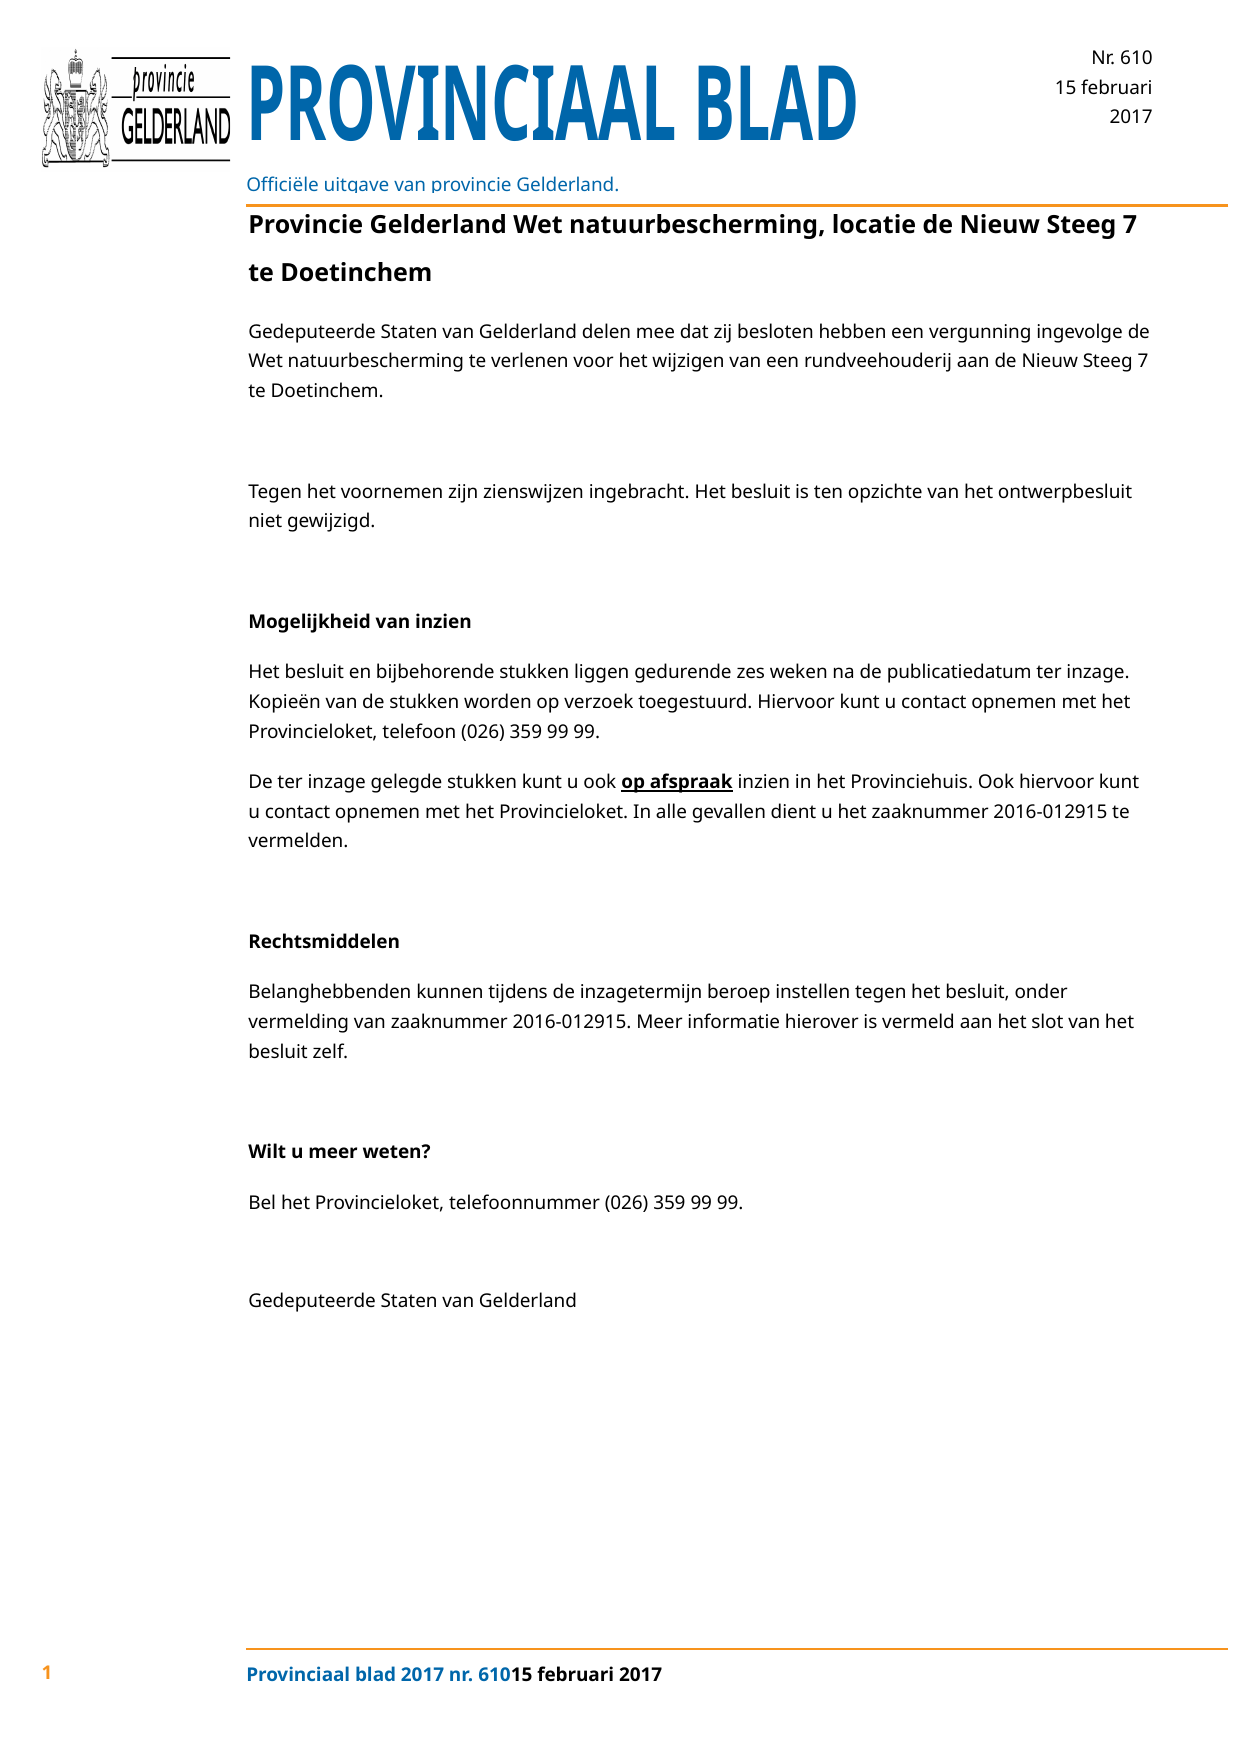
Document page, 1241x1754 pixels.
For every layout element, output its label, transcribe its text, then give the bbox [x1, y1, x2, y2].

picture [41, 47, 231, 172]
text Gedeputeerde Staten van Gelderland [248, 1287, 1152, 1313]
text Rechtsmiddelen [248, 928, 1152, 954]
text Provincie Gelderland Wet natuurbescherming, locatie de Nieuw Steeg 7 te Doetinchem [248, 207, 1152, 288]
text Het besluit en bijbehorende stukken liggen gedurende zes weken na de publicatiedatum ter inzage. Kopieën van de stukken worden op verzoek toegestuurd. Hiervoor kunt u contact opnemen met het Provincieloket, telefoon (026) 359 99 99. [248, 659, 1152, 744]
text Wilt u meer weten? [248, 1139, 1152, 1164]
text Mogelijkheid van inzien [248, 608, 1152, 634]
text Tegen het voornemen zijn zienswijzen ingebracht. Het besluit is ten opzichte van het ontwerpbesluit niet gewijzigd. [248, 478, 1152, 533]
text Gedeputeerde Staten van Gelderland delen mee dat zij besloten hebben een vergunning ingevolge de Wet natuurbescherming te verlenen voor het wijzigen van een rundveehouderij aan de Nieuw Steeg 7 te Doetinchem. [248, 318, 1152, 403]
text Bel het Provincieloket, telefoonnummer (026) 359 99 99. [248, 1189, 1152, 1215]
text Belanghebbenden kunnen tijdens de inzagetermijn beroep instellen tegen het besluit, onder vermelding van zaaknummer 2016-012915. Meer informatie hierover is vermeld aan het slot van het besluit zelf. [248, 979, 1152, 1064]
text De ter inzage gelegde stukken kunt u ook op afspraak inzien in het Provinciehuis. Ook hiervoor kunt u contact opnemen met het Provincieloket. In alle gevallen dient u het zaaknummer 2016-012915 te vermelden. [248, 768, 1152, 853]
